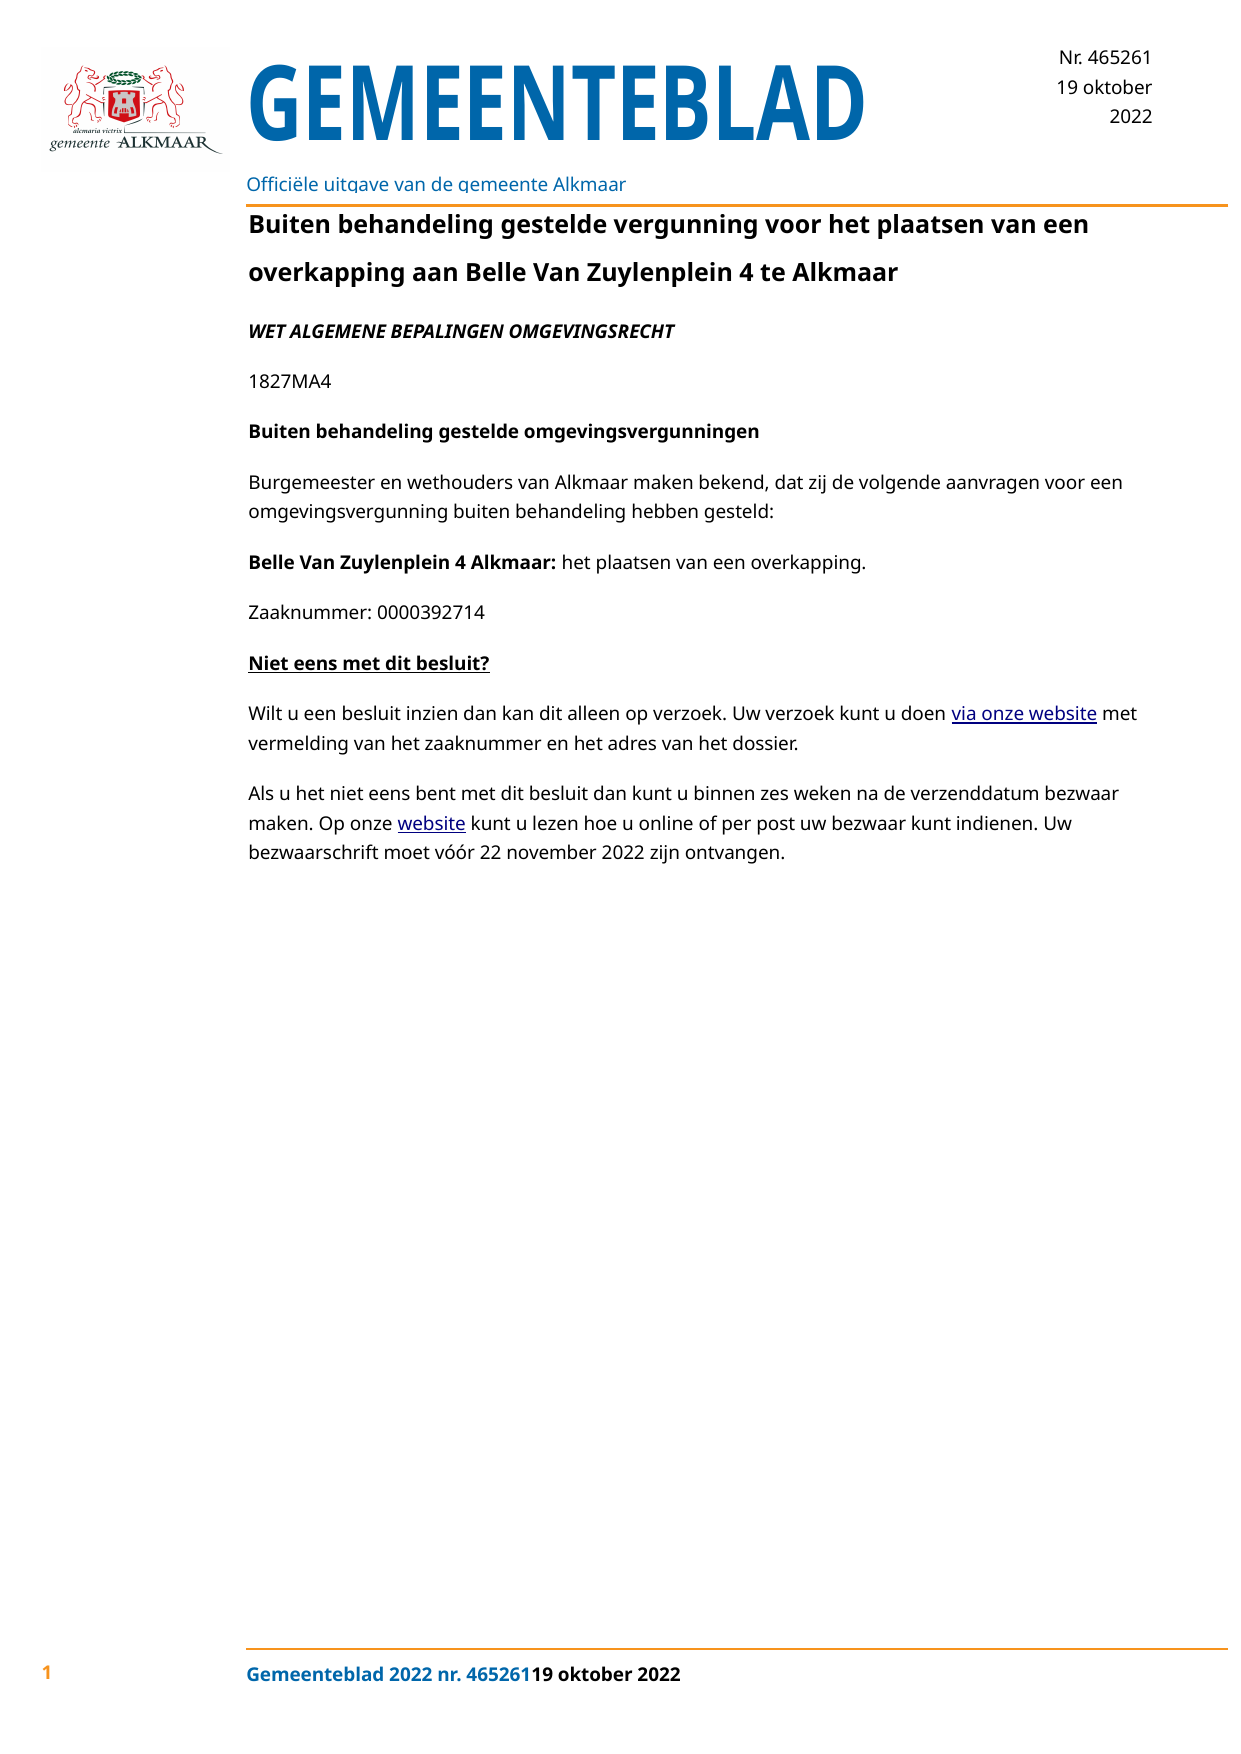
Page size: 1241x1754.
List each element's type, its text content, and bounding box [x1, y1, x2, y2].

text Zaaknummer: 0000392714 [248, 599, 1152, 625]
text Niet eens met dit besluit? [248, 650, 1152, 676]
text WET ALGEMENE BEPALINGEN OMGEVINGSRECHT [248, 318, 1152, 344]
text Belle Van Zuylenplein 4 Alkmaar: het plaatsen van een overkapping. [248, 549, 1152, 575]
picture [41, 47, 231, 172]
text Als u het niet eens bent met dit besluit dan kunt u binnen zes weken na de verzenddatum bezwaar maken. Op onze website kunt u lezen hoe u online of per post uw bezwaar kunt indienen. Uw bezwaarschrift moet vóór 22 november 2022 zijn ontvangen. [248, 780, 1152, 865]
text 1827MA4 [248, 368, 1152, 394]
text Buiten behandeling gestelde vergunning voor het plaatsen van een overkapping aan Belle Van Zuylenplein 4 te Alkmaar [248, 207, 1152, 288]
text Wilt u een besluit inzien dan kan dit alleen op verzoek. Uw verzoek kunt u doen via onze website met vermelding van het zaaknummer en het adres van het dossier. [248, 700, 1152, 756]
text Burgemeester en wethouders van Alkmaar maken bekend, dat zij de volgende aanvragen voor een omgevingsvergunning buiten behandeling hebben gesteld: [248, 469, 1152, 524]
text Buiten behandeling gestelde omgevingsvergunningen [248, 419, 1152, 444]
